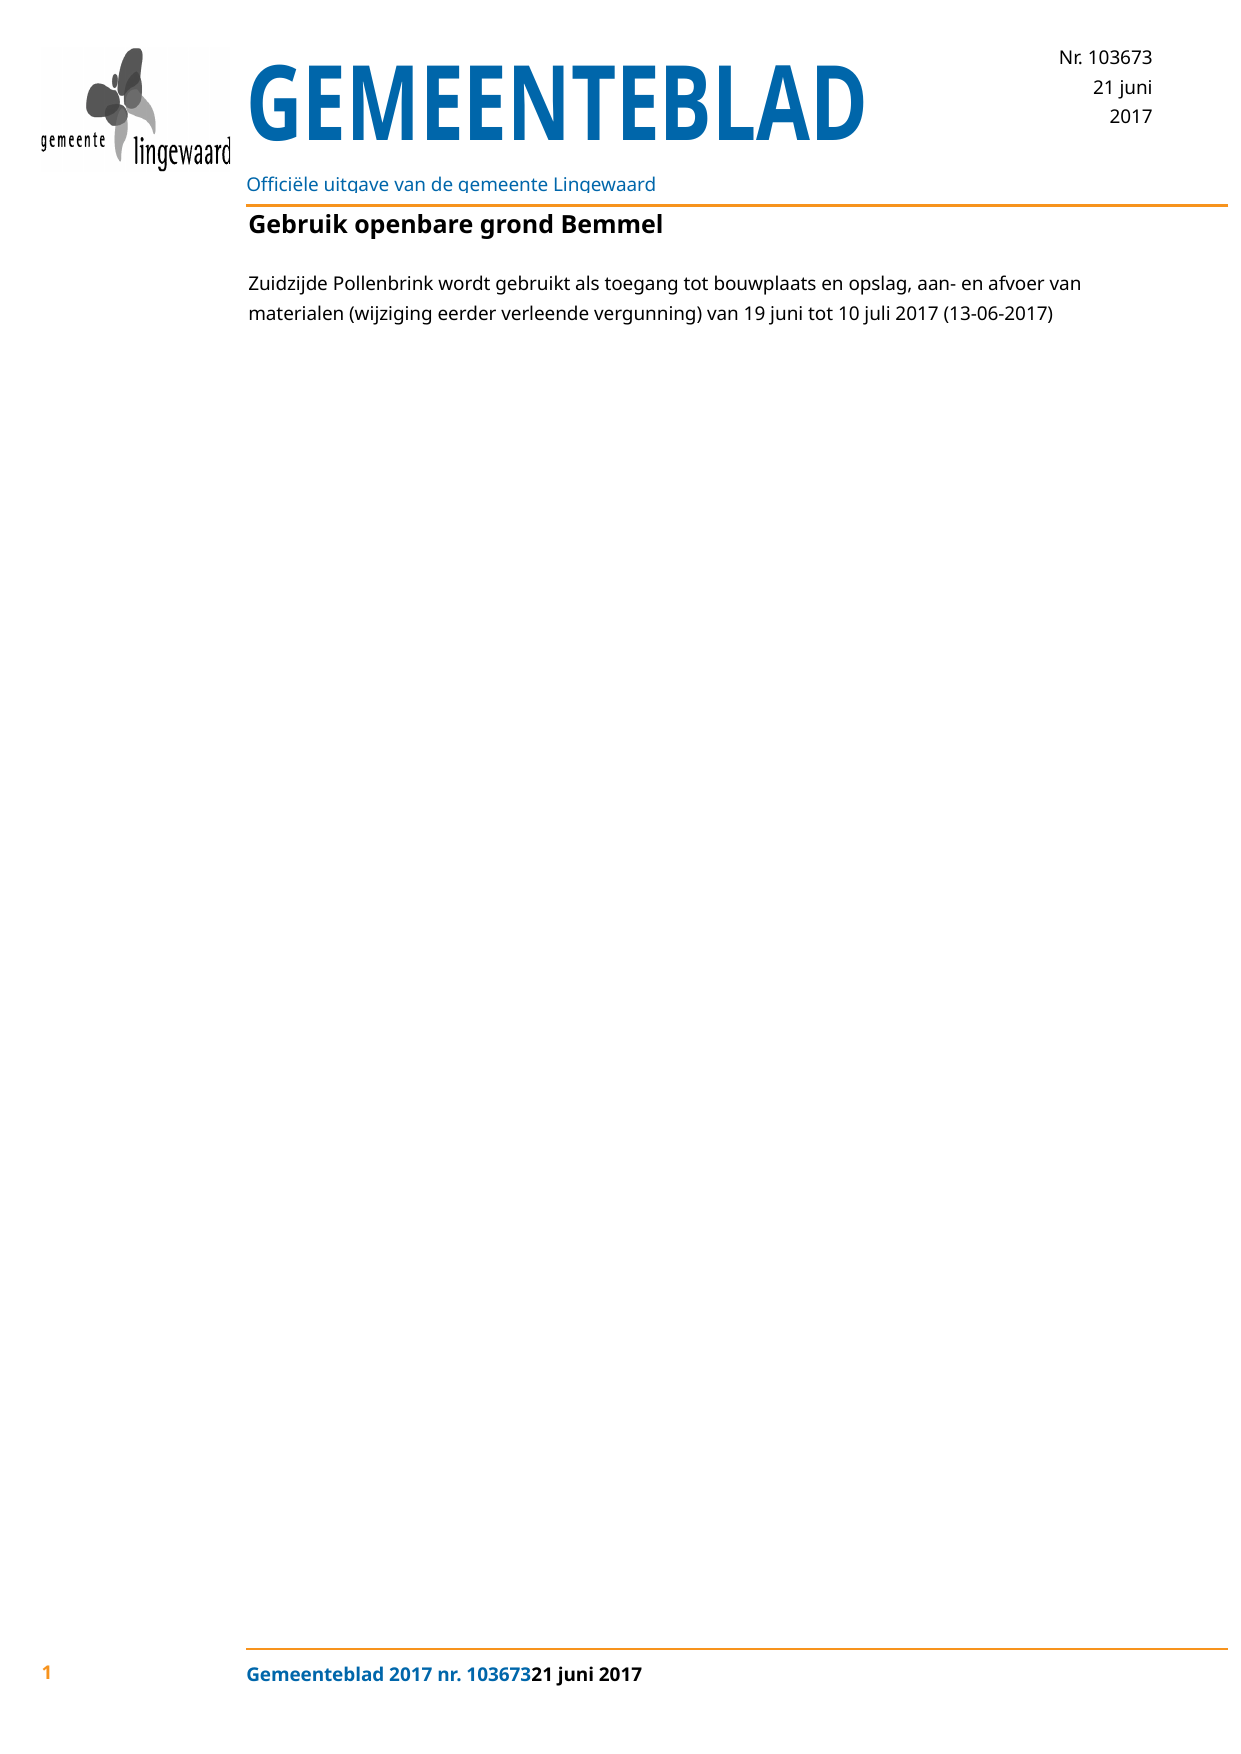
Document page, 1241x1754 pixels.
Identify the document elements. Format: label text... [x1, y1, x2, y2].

picture [41, 47, 231, 172]
text Gebruik openbare grond Bemmel [248, 207, 1152, 241]
text Zuidzijde Pollenbrink wordt gebruikt als toegang tot bouwplaats en opslag, aan- en afvoer van materialen (wijziging eerder verleende vergunning) van 19 juni tot 10 juli 2017 (13-06-2017) [248, 270, 1152, 326]
